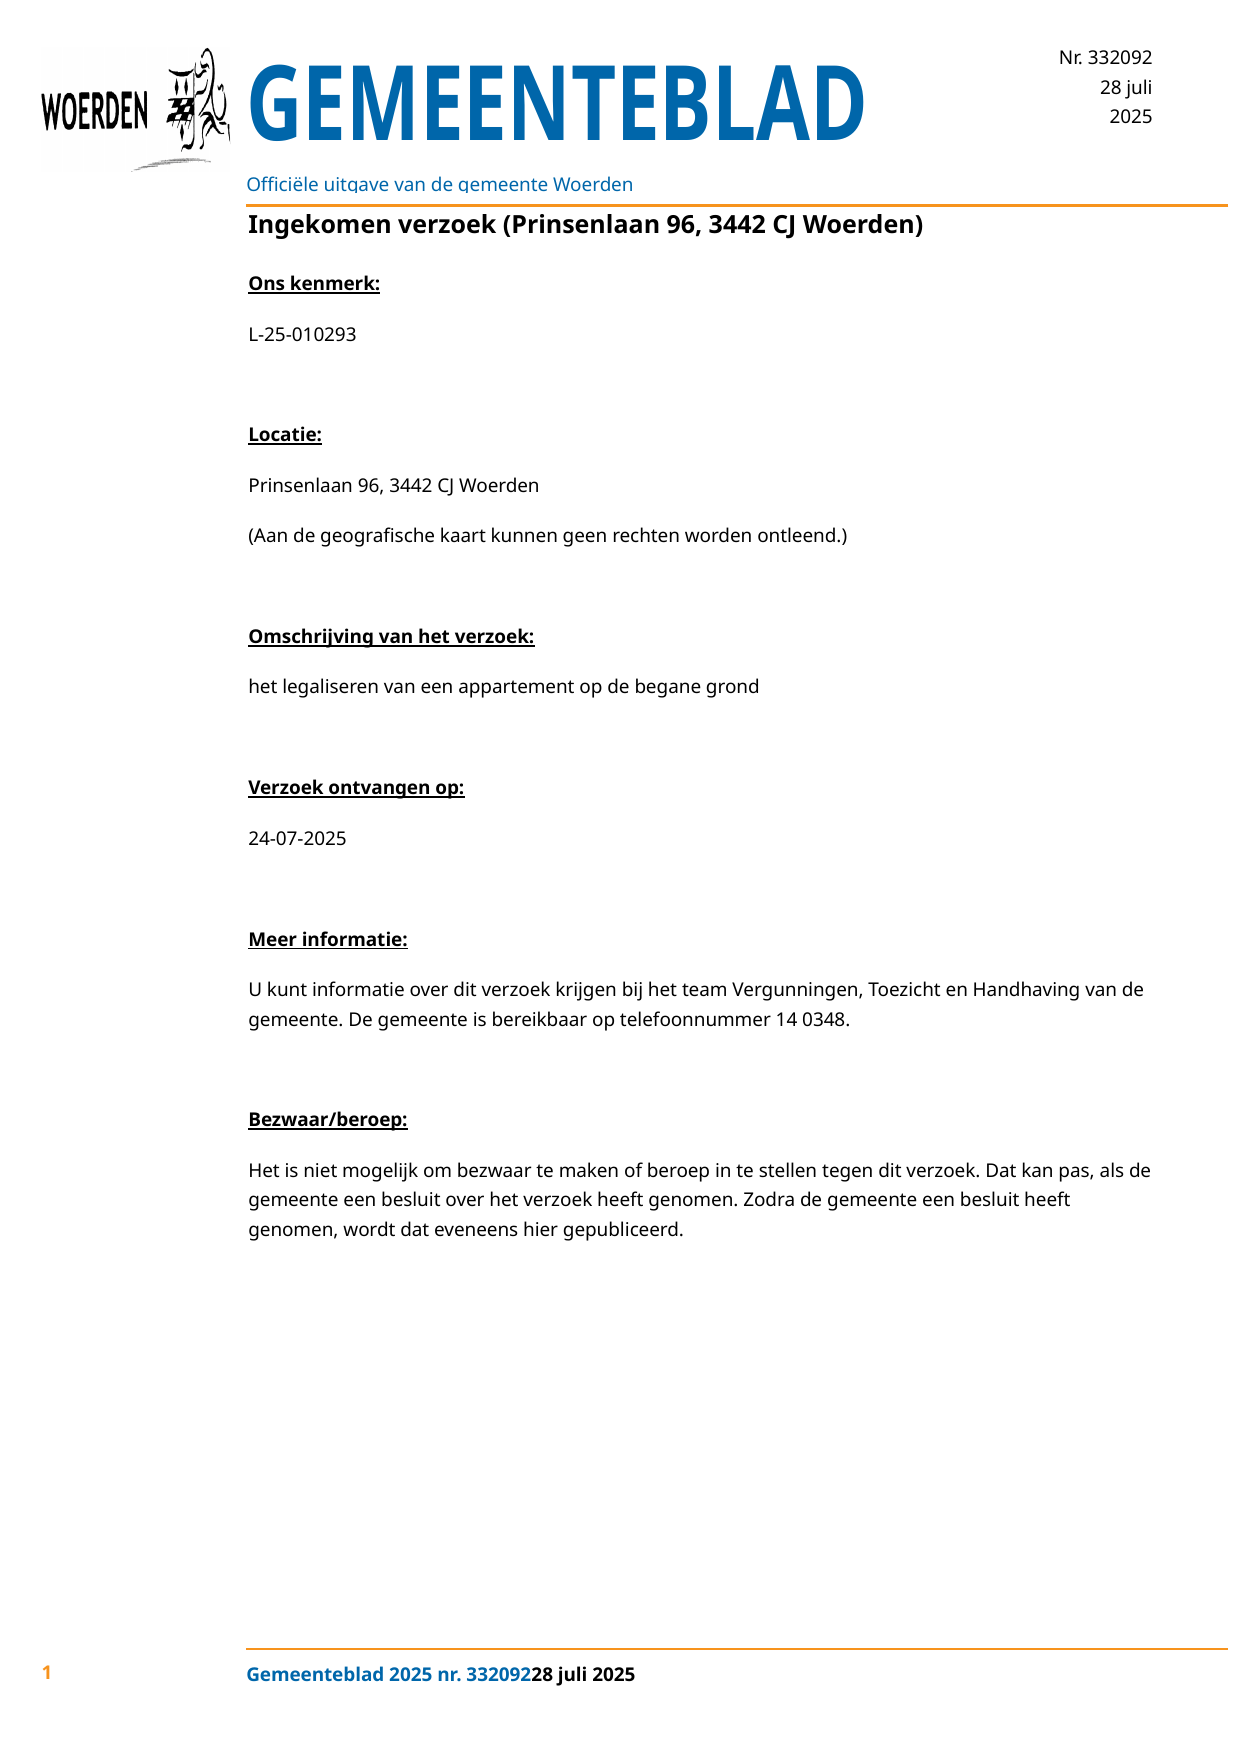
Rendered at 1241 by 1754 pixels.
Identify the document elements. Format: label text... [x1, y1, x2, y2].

text Ons kenmerk: [248, 270, 1152, 296]
text Verzoek ontvangen op: [248, 774, 1152, 800]
text Prinsenlaan 96, 3442 CJ Woerden [248, 472, 1152, 498]
text Meer informatie: [248, 926, 1152, 951]
text Ingekomen verzoek (Prinsenlaan 96, 3442 CJ Woerden) [248, 207, 1152, 241]
text 24-07-2025 [248, 825, 1152, 851]
text Locatie: [248, 422, 1152, 447]
text L-25-010293 [248, 321, 1152, 346]
text het legaliseren van een appartement op de begane grond [248, 674, 1152, 699]
text Omschrijving van het verzoek: [248, 623, 1152, 649]
text Het is niet mogelijk om bezwaar te maken of beroep in te stellen tegen dit verzoek. Dat kan pas, als de gemeente een besluit over het verzoek heeft genomen. Zodra de gemeente een besluit heeft genomen, wordt dat eveneens hier gepubliceerd. [248, 1157, 1152, 1242]
text U kunt informatie over dit verzoek krijgen bij het team Vergunningen, Toezicht en Handhaving van de gemeente. De gemeente is bereikbaar op telefoonnummer 14 0348. [248, 976, 1152, 1031]
text (Aan de geografische kaart kunnen geen rechten worden ontleend.) [248, 522, 1152, 548]
picture [41, 47, 231, 172]
text Bezwaar/beroep: [248, 1107, 1152, 1132]
